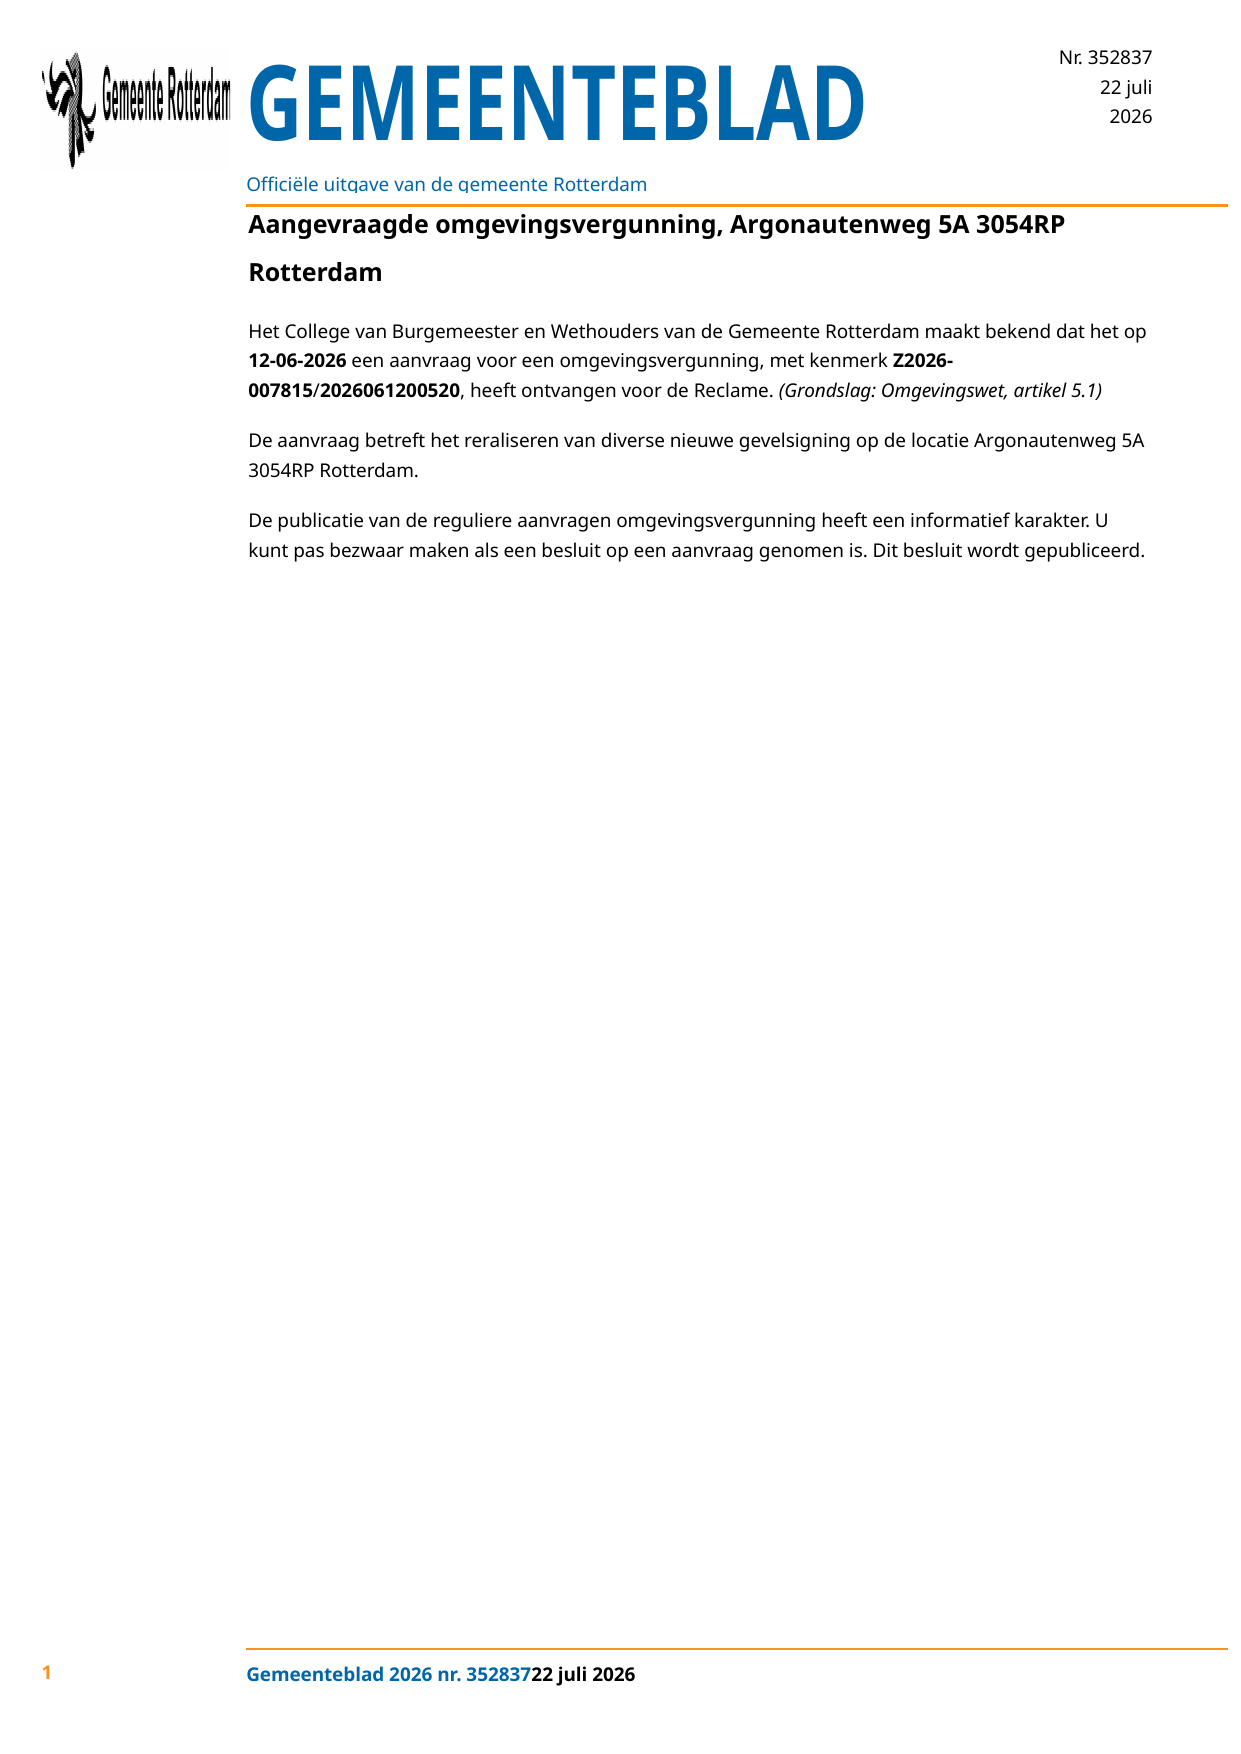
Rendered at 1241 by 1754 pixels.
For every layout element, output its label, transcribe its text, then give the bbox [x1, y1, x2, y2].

text Aangevraagde omgevingsvergunning, Argonautenweg 5A 3054RP Rotterdam [248, 207, 1152, 288]
text Het College van Burgemeester en Wethouders van de Gemeente Rotterdam maakt bekend dat het op 12-06-2026 een aanvraag voor een omgevingsvergunning, met kenmerk Z2026-007815/2026061200520, heeft ontvangen voor de Reclame. (Grondslag: Omgevingswet, artikel 5.1) [248, 318, 1152, 403]
text De aanvraag betreft het reraliseren van diverse nieuwe gevelsigning op de locatie Argonautenweg 5A 3054RP Rotterdam. [248, 427, 1152, 483]
text De publicatie van de reguliere aanvragen omgevingsvergunning heeft een informatief karakter. U kunt pas bezwaar maken als een besluit op een aanvraag genomen is. Dit besluit wordt gepubliceerd. [248, 507, 1152, 563]
picture [41, 47, 231, 172]
